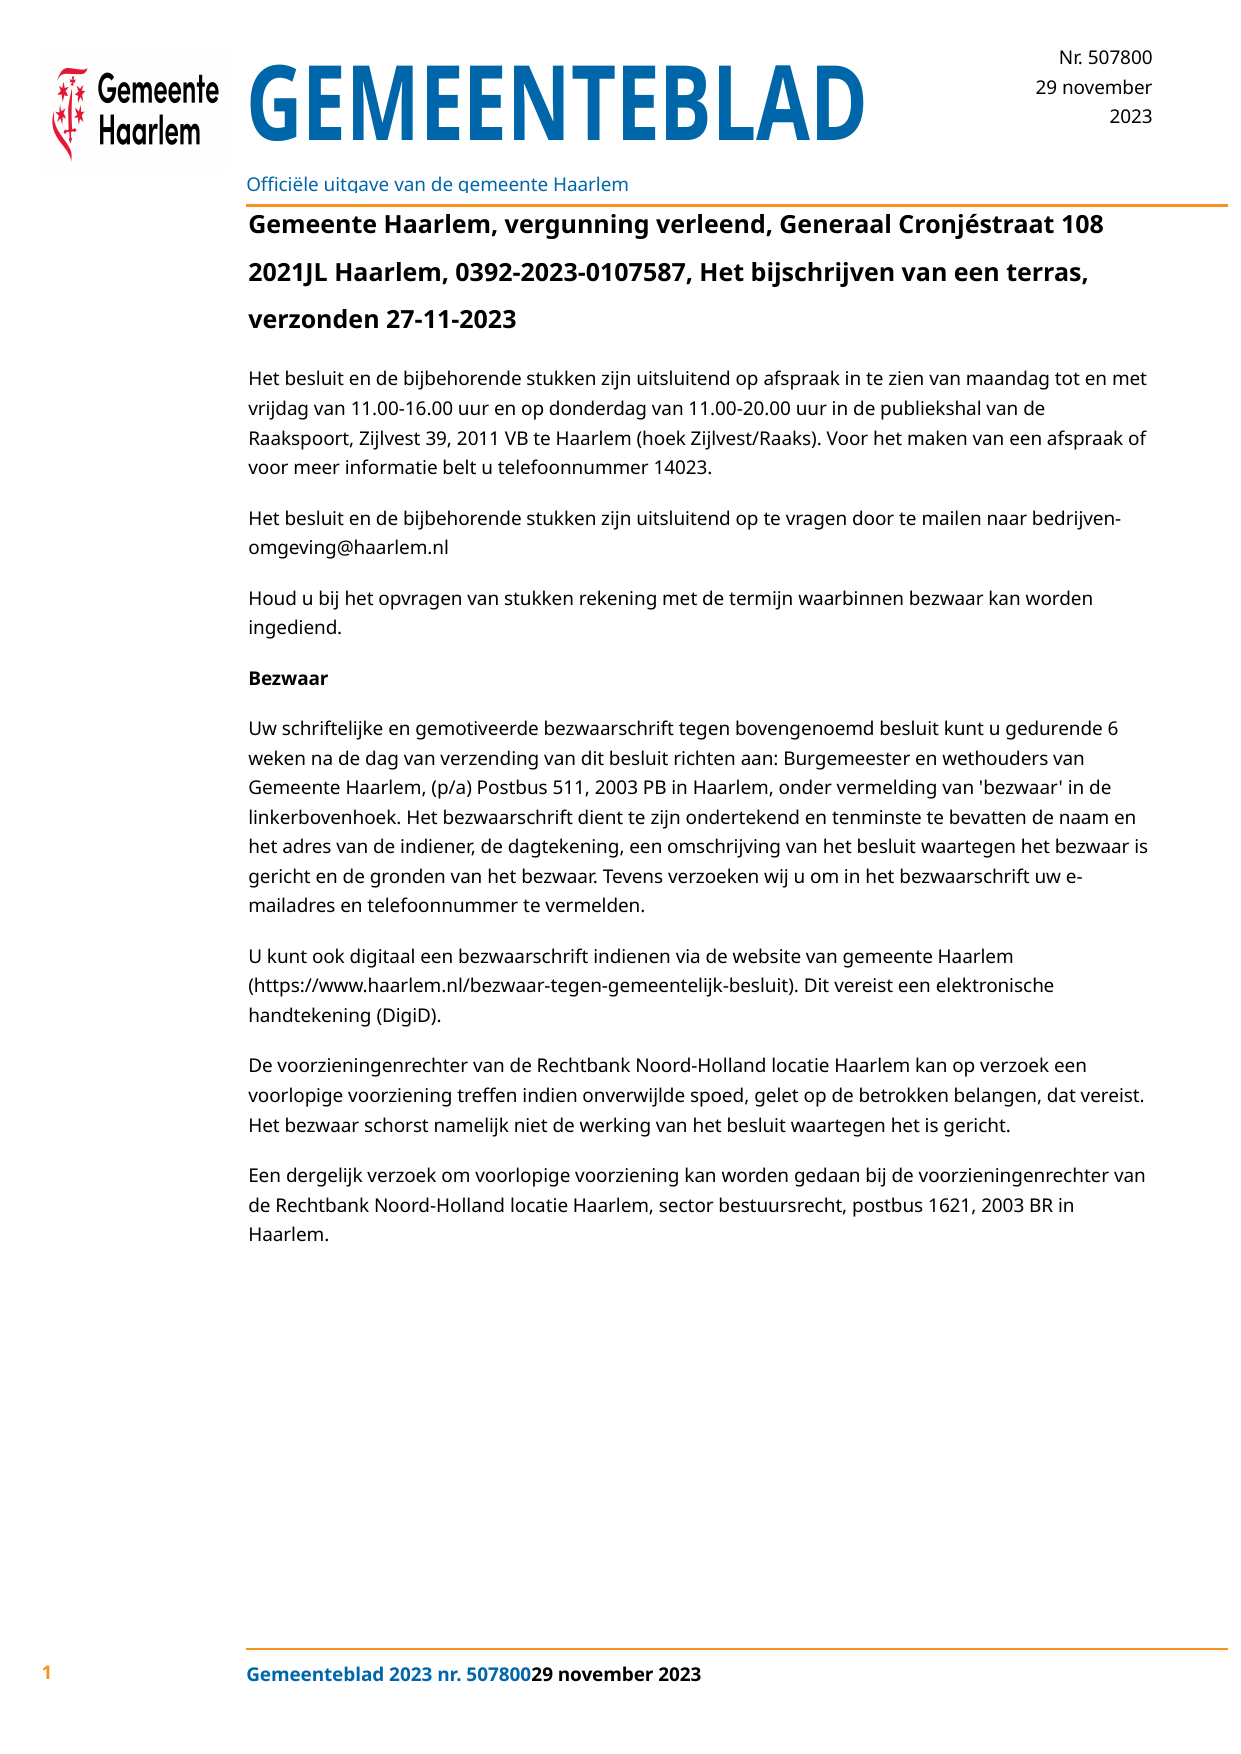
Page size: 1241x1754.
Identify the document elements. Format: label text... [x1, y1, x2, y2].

text Een dergelijk verzoek om voorlopige voorziening kan worden gedaan bij de voorzieningenrechter van de Rechtbank Noord-Holland locatie Haarlem, sector bestuursrecht, postbus 1621, 2003 BR in Haarlem. [248, 1162, 1152, 1247]
text Bezwaar [248, 665, 1152, 690]
text Het besluit en de bijbehorende stukken zijn uitsluitend op afspraak in te zien van maandag tot en met vrijdag van 11.00-16.00 uur en op donderdag van 11.00-20.00 uur in de publiekshal van de Raakspoort, Zijlvest 39, 2011 VB te Haarlem (hoek Zijlvest/Raaks). Voor het maken van een afspraak of voor meer informatie belt u telefoonnummer 14023. [248, 366, 1152, 480]
picture [41, 47, 231, 172]
text Gemeente Haarlem, vergunning verleend, Generaal Cronjéstraat 108 2021JL Haarlem, 0392-2023-0107587, Het bijschrijven van een terras, verzonden 27-11-2023 [248, 207, 1152, 336]
text Het besluit en de bijbehorende stukken zijn uitsluitend op te vragen door te mailen naar bedrijven-omgeving@haarlem.nl [248, 505, 1152, 560]
text De voorzieningenrechter van de Rechtbank Noord-Holland locatie Haarlem kan op verzoek een voorlopige voorziening treffen indien onverwijlde spoed, gelet op de betrokken belangen, dat vereist. Het bezwaar schorst namelijk niet de werking van het besluit waartegen het is gericht. [248, 1053, 1152, 1137]
text U kunt ook digitaal een bezwaarschrift indienen via de website van gemeente Haarlem (https://www.haarlem.nl/bezwaar-tegen-gemeentelijk-besluit). Dit vereist een elektronische handtekening (DigiD). [248, 943, 1152, 1028]
text Houd u bij het opvragen van stukken rekening met de termijn waarbinnen bezwaar kan worden ingediend. [248, 585, 1152, 640]
text Uw schriftelijke en gemotiveerde bezwaarschrift tegen bovengenoemd besluit kunt u gedurende 6 weken na de dag van verzending van dit besluit richten aan: Burgemeester en wethouders van Gemeente Haarlem, (p/a) Postbus 511, 2003 PB in Haarlem, onder vermelding van 'bezwaar' in de linkerbovenhoek. Het bezwaarschrift dient te zijn ondertekend en tenminste te bevatten de naam en het adres van de indiener, de dagtekening, een omschrijving van het besluit waartegen het bezwaar is gericht en de gronden van het bezwaar. Tevens verzoeken wij u om in het bezwaarschrift uw e-mailadres en telefoonnummer te vermelden. [248, 715, 1152, 918]
